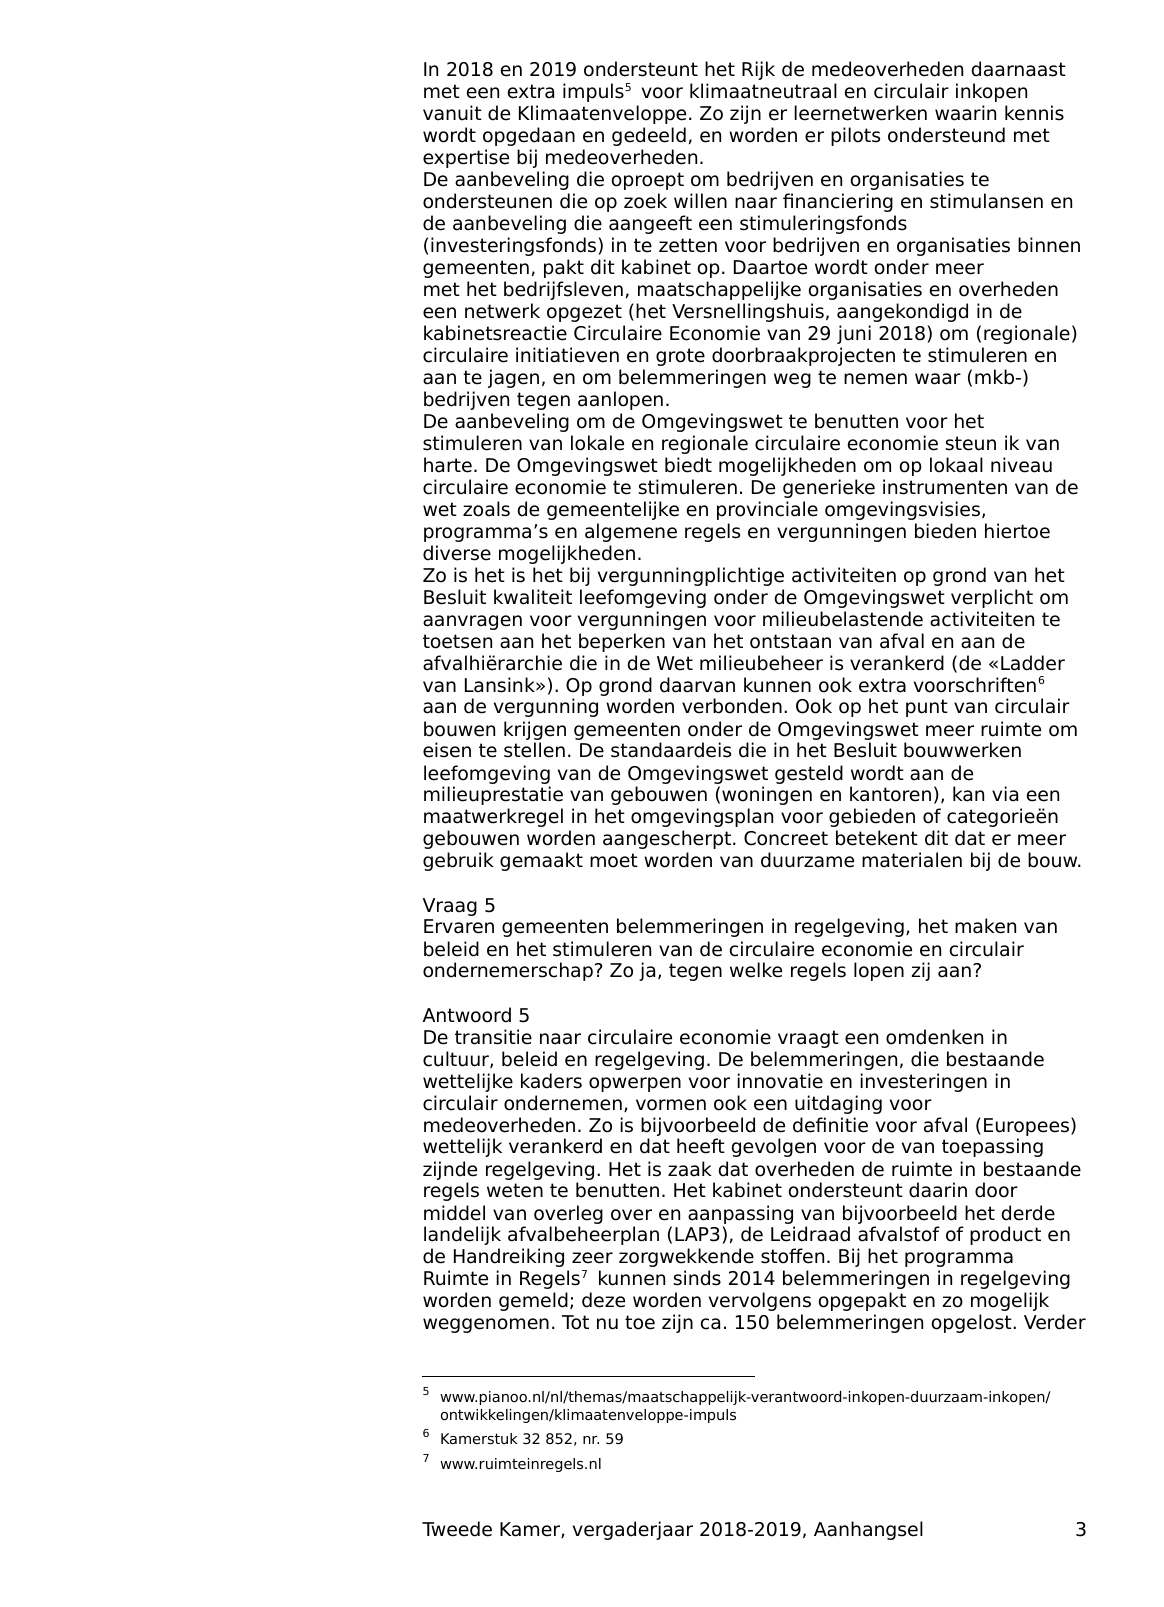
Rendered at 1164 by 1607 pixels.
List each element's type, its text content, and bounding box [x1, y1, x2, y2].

text De transitie naar circulaire economie vraagt een omdenken in cultuur, beleid en regelgeving. De belemmeringen, die bestaande wettelijke kaders opwerpen voor innovatie en investeringen in circulair ondernemen, vormen ook een uitdaging voor medeoverheden. Zo is bijvoorbeeld de definitie voor afval (Europees) wettelijk verankerd en dat heeft gevolgen voor de van toepassing zijnde regelgeving. Het is zaak dat overheden de ruimte in bestaande regels weten te benutten. Het kabinet ondersteunt daarin door middel van overleg over en aanpassing van bijvoorbeeld het derde landelijk afvalbeheerplan (LAP3), de Leidraad afvalstof of product en de Handreiking zeer zorgwekkende stoffen. Bij het programma Ruimte in Regels kunnen sinds 2014 belemmeringen in regelgeving worden gemeld; deze worden vervolgens opgepakt en zo mogelijk weggenomen. Tot nu toe zijn ca. 150 belemmeringen opgelost. Verder [422, 1027, 1087, 1334]
text Kamerstuk 32 852, nr. 59 [422, 1427, 1087, 1449]
text De aanbeveling die oproept om bedrijven en organisaties te ondersteunen die op zoek willen naar financiering en stimulansen en de aanbeveling die aangeeft een stimuleringsfonds (investeringsfonds) in te zetten voor bedrijven en organisaties binnen gemeenten, pakt dit kabinet op. Daartoe wordt onder meer [422, 169, 1087, 279]
text Ervaren gemeenten belemmeringen in regelgeving, het maken van beleid en het stimuleren van de circulaire economie en circulair ondernemerschap? Zo ja, tegen welke regels lopen zij aan? [422, 916, 1087, 982]
text www.pianoo.nl/nl/themas/maatschappelijk-verantwoord-inkopen-duurzaam-inkopen/ontwikkelingen/klimaatenveloppe-impuls [422, 1385, 1087, 1424]
text De aanbeveling om de Omgevingswet te benutten voor het stimuleren van lokale en regionale circulaire economie steun ik van harte. De Omgevingswet biedt mogelijkheden om op lokaal niveau circulaire economie te stimuleren. De generieke instrumenten van de wet zoals de gemeentelijke en provinciale omgevingsvisies, programma’s en algemene regels en vergunningen bieden hiertoe diverse mogelijkheden. [422, 411, 1087, 564]
text In 2018 en 2019 ondersteunt het Rijk de medeoverheden daarnaast met een extra impuls voor klimaatneutraal en circulair inkopen vanuit de Klimaatenveloppe. Zo zijn er leernetwerken waarin kennis wordt opgedaan en gedeeld, en worden er pilots ondersteund met expertise bij medeoverheden. [422, 59, 1087, 169]
text Antwoord 5 [422, 1004, 1087, 1027]
text www.ruimteinregels.nl [422, 1452, 1087, 1474]
text met het bedrijfsleven, maatschappelijke organisaties en overheden een netwerk opgezet (het Versnellingshuis, aangekondigd in de kabinetsreactie Circulaire Economie van 29 juni 2018) om (regionale) circulaire initiatieven en grote doorbraakprojecten te stimuleren en aan te jagen, en om belemmeringen weg te nemen waar (mkb-) bedrijven tegen aanlopen. [422, 279, 1087, 411]
text Vraag 5 [422, 894, 1087, 916]
text Zo is het is het bij vergunningplichtige activiteiten op grond van het Besluit kwaliteit leefomgeving onder de Omgevingswet verplicht om aanvragen voor vergunningen voor milieubelastende activiteiten te toetsen aan het beperken van het ontstaan van afval en aan de afvalhiërarchie die in de Wet milieubeheer is verankerd (de «Ladder van Lansink»). Op grond daarvan kunnen ook extra voorschriften aan de vergunning worden verbonden. Ook op het punt van circulair bouwen krijgen gemeenten onder de Omgevingswet meer ruimte om eisen te stellen. De standaardeis die in het Besluit bouwwerken leefomgeving van de Omgevingswet gesteld wordt aan de milieuprestatie van gebouwen (woningen en kantoren), kan via een maatwerkregel in het omgevingsplan voor gebieden of categorieën gebouwen worden aangescherpt. Concreet betekent dit dat er meer gebruik gemaakt moet worden van duurzame materialen bij de bouw. [422, 564, 1087, 872]
